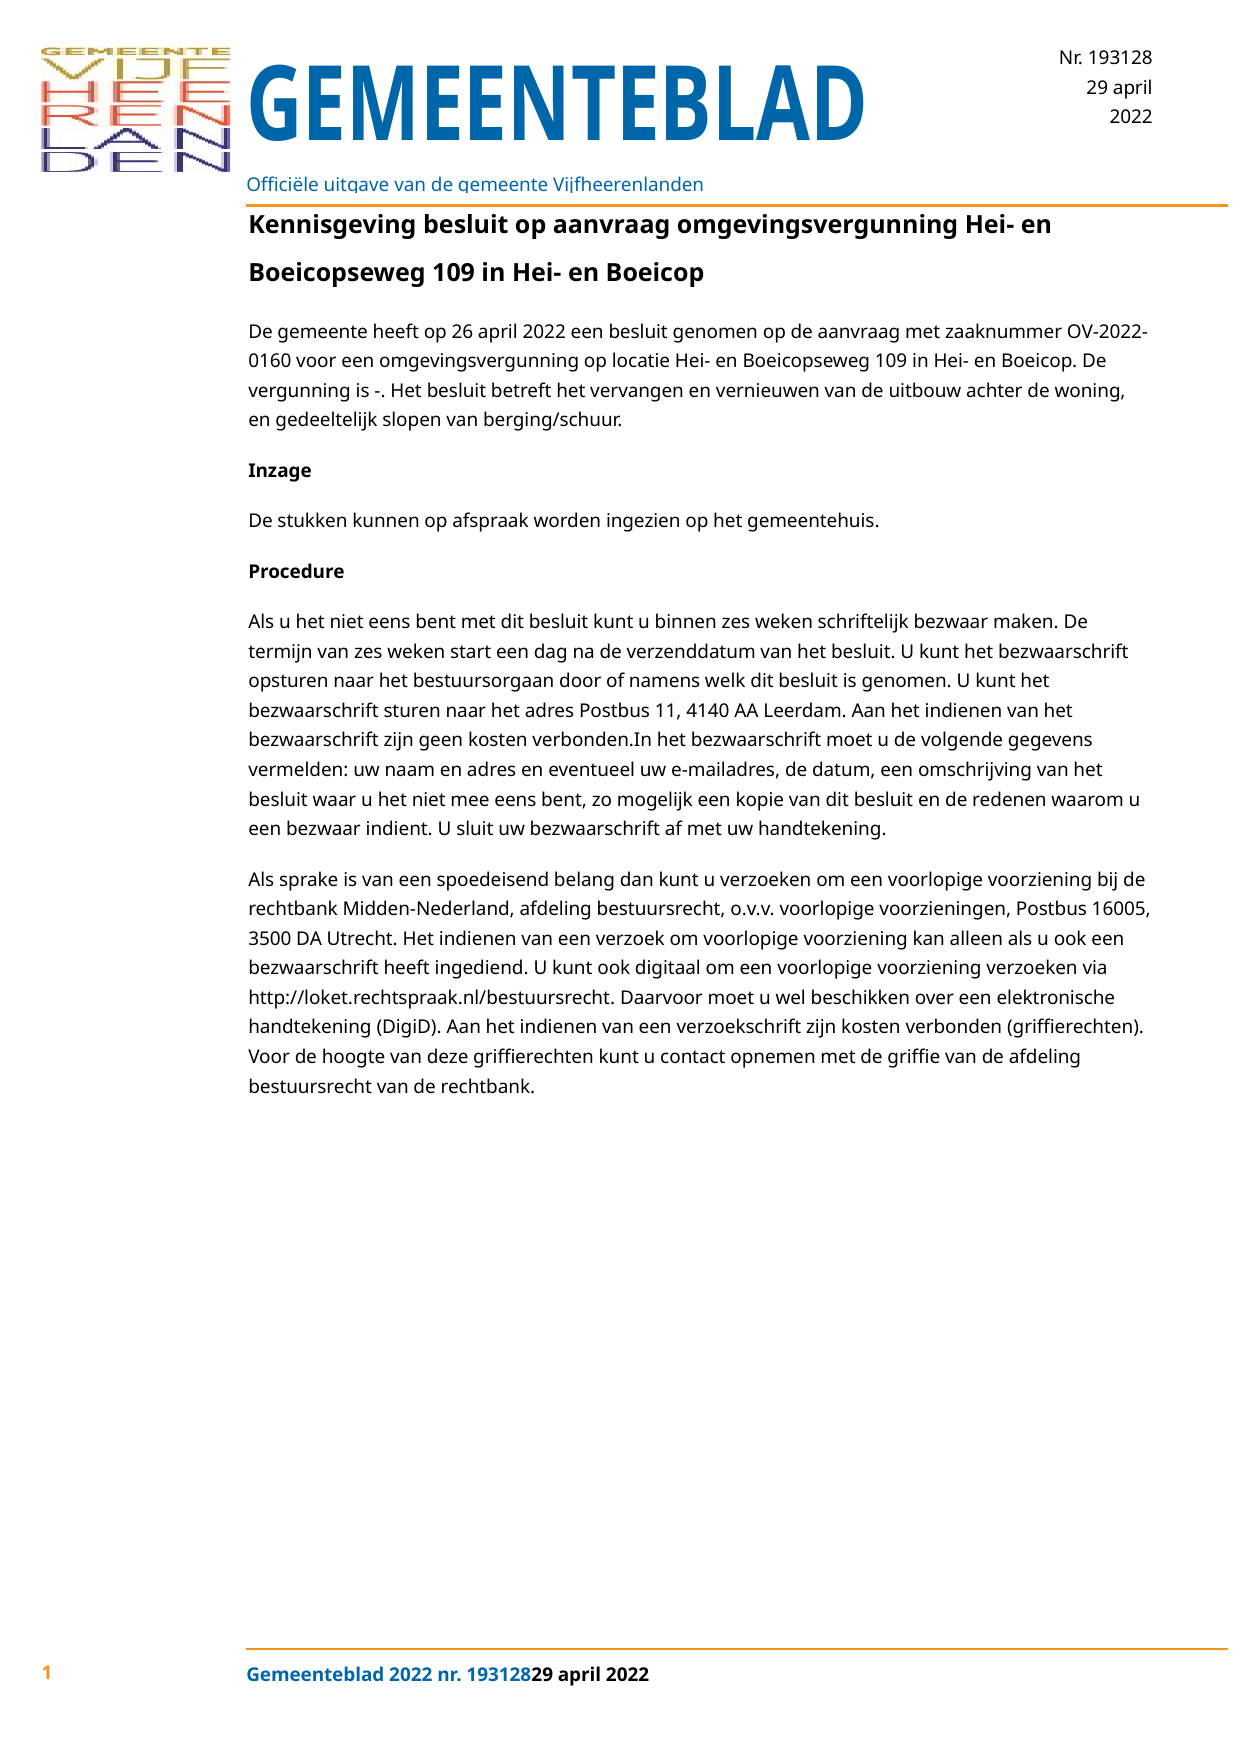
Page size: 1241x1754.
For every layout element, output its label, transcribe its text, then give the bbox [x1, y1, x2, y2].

text De stukken kunnen op afspraak worden ingezien op het gemeentehuis. [248, 507, 1152, 533]
text Als u het niet eens bent met dit besluit kunt u binnen zes weken schriftelijk bezwaar maken. De termijn van zes weken start een dag na de verzenddatum van het besluit. U kunt het bezwaarschrift opsturen naar het bestuursorgaan door of namens welk dit besluit is genomen. U kunt het bezwaarschrift sturen naar het adres Postbus 11, 4140 AA Leerdam. Aan het indienen van het bezwaarschrift zijn geen kosten verbonden.In het bezwaarschrift moet u de volgende gegevens vermelden: uw naam en adres en eventueel uw e-mailadres, de datum, een omschrijving van het besluit waar u het niet mee eens bent, zo mogelijk een kopie van dit besluit en de redenen waarom u een bezwaar indient. U sluit uw bezwaarschrift af met uw handtekening. [248, 608, 1152, 841]
text De gemeente heeft op 26 april 2022 een besluit genomen op de aanvraag met zaaknummer OV-2022-0160 voor een omgevingsvergunning op locatie Hei- en Boeicopseweg 109 in Hei- en Boeicop. De vergunning is -. Het besluit betreft het vervangen en vernieuwen van de uitbouw achter de woning, en gedeeltelijk slopen van berging/schuur. [248, 318, 1152, 432]
picture [41, 47, 231, 172]
text Procedure [248, 558, 1152, 584]
text Inzage [248, 457, 1152, 483]
text Als sprake is van een spoedeisend belang dan kunt u verzoeken om een voorlopige voorziening bij de rechtbank Midden-Nederland, afdeling bestuursrecht, o.v.v. voorlopige voorzieningen, Postbus 16005, 3500 DA Utrecht. Het indienen van een verzoek om voorlopige voorziening kan alleen als u ook een bezwaarschrift heeft ingediend. U kunt ook digitaal om een voorlopige voorziening verzoeken via http://loket.rechtspraak.nl/bestuursrecht. Daarvoor moet u wel beschikken over een elektronische handtekening (DigiD). Aan het indienen van een verzoekschrift zijn kosten verbonden (griffierechten). Voor de hoogte van deze griffierechten kunt u contact opnemen met de griffie van de afdeling bestuursrecht van de rechtbank. [248, 866, 1152, 1099]
text Kennisgeving besluit op aanvraag omgevingsvergunning Hei- en Boeicopseweg 109 in Hei- en Boeicop [248, 207, 1152, 288]
